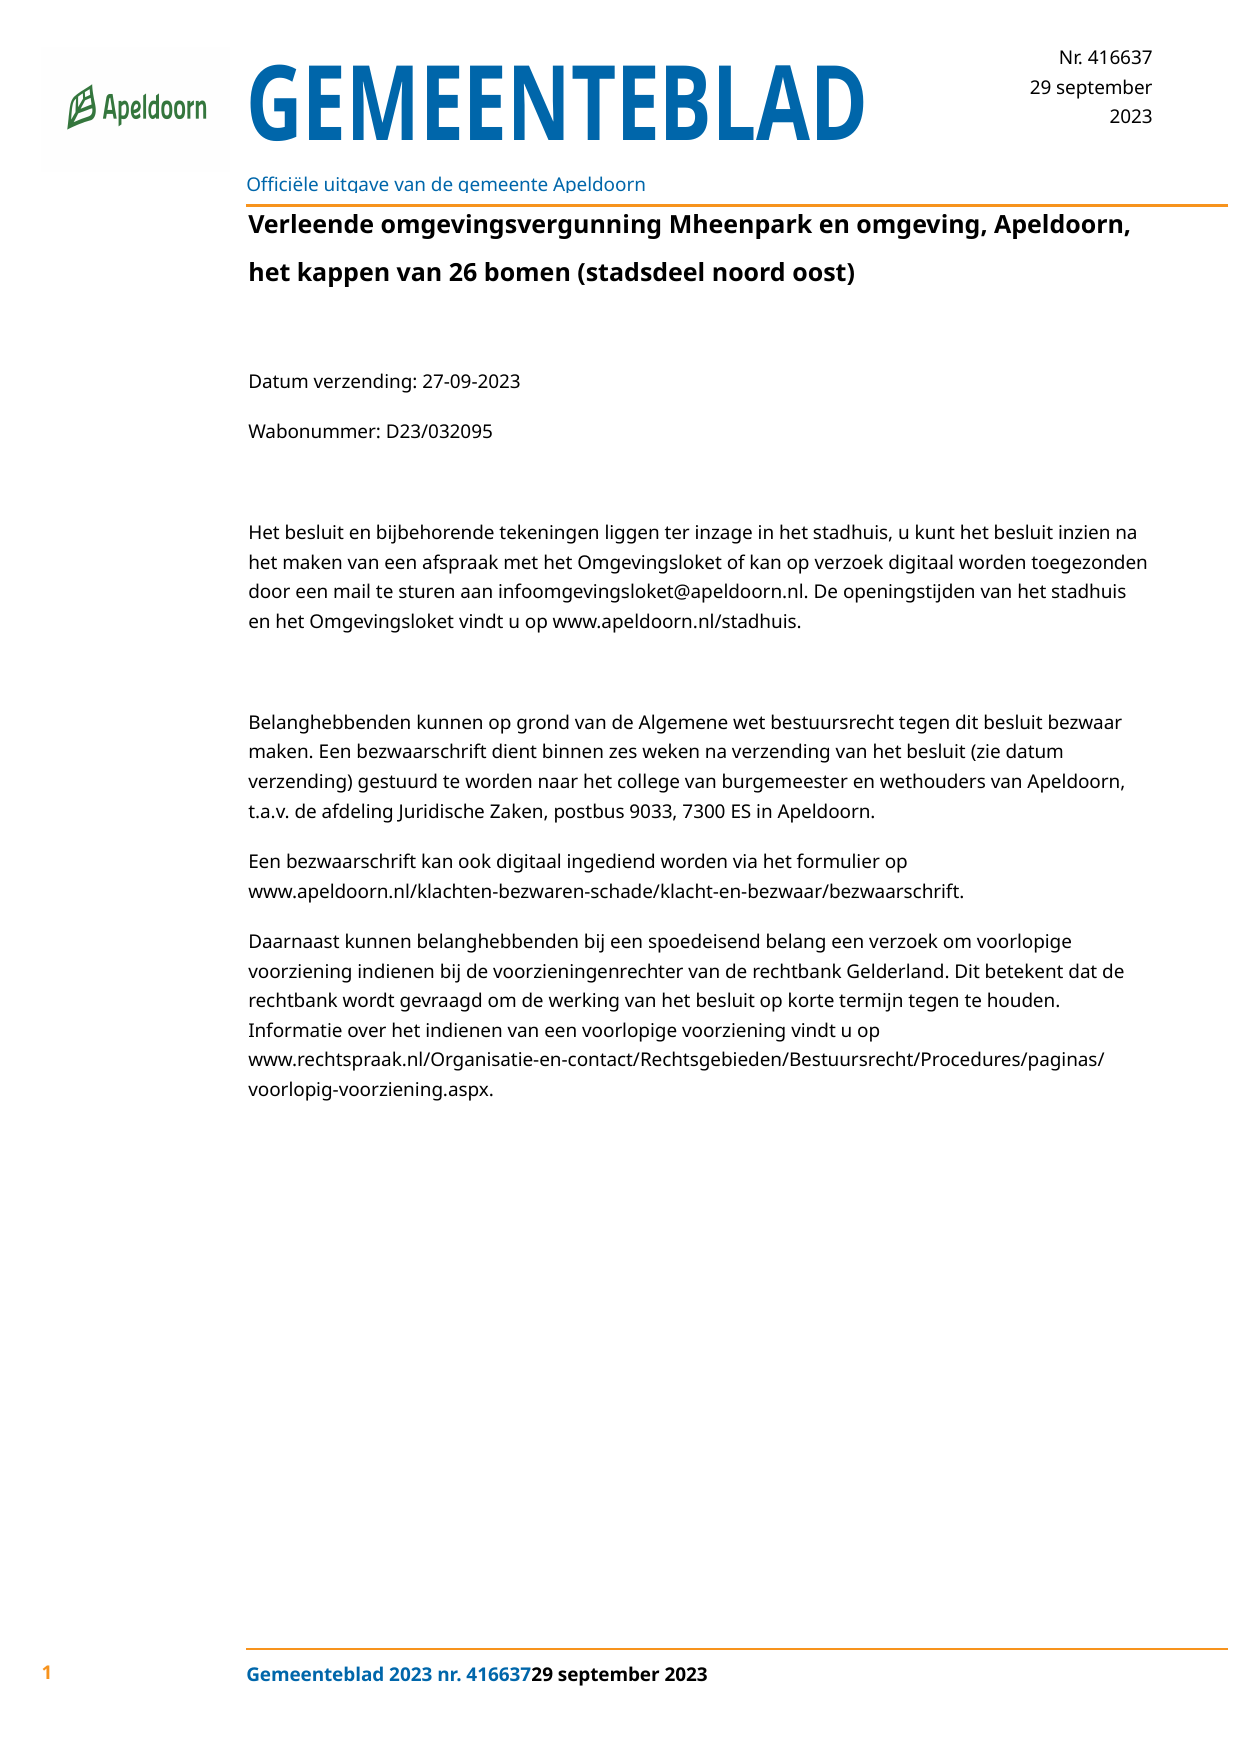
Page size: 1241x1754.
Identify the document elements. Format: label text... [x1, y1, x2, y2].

picture [41, 47, 231, 172]
text Een bezwaarschrift kan ook digitaal ingediend worden via het formulier op www.apeldoorn.nl/klachten-bezwaren-schade/klacht-en-bezwaar/bezwaarschrift. [248, 848, 1152, 904]
text Belanghebbenden kunnen op grond van de Algemene wet bestuursrecht tegen dit besluit bezwaar maken. Een bezwaarschrift dient binnen zes weken na verzending van het besluit (zie datum verzending) gestuurd te worden naar het college van burgemeester en wethouders van Apeldoorn, t.a.v. de afdeling Juridische Zaken, postbus 9033, 7300 ES in Apeldoorn. [248, 709, 1152, 824]
text Daarnaast kunnen belanghebbenden bij een spoedeisend belang een verzoek om voorlopige voorziening indienen bij de voorzieningenrechter van de rechtbank Gelderland. Dit betekent dat de rechtbank wordt gevraagd om de werking van het besluit op korte termijn tegen te houden. Informatie over het indienen van een voorlopige voorziening vindt u op www.rechtspraak.nl/Organisatie-en-contact/Rechtsgebieden/Bestuursrecht/Procedures/paginas/voorlopig-voorziening.aspx. [248, 928, 1152, 1102]
text Datum verzending: 27-09-2023 [248, 368, 1152, 394]
text Verleende omgevingsvergunning Mheenpark en omgeving, Apeldoorn, het kappen van 26 bomen (stadsdeel noord oost) [248, 207, 1152, 288]
text Het besluit en bijbehorende tekeningen liggen ter inzage in het stadhuis, u kunt het besluit inzien na het maken van een afspraak met het Omgevingsloket of kan op verzoek digitaal worden toegezonden door een mail te sturen aan infoomgevingsloket@apeldoorn.nl. De openingstijden van het stadhuis en het Omgevingsloket vindt u op www.apeldoorn.nl/stadhuis. [248, 519, 1152, 634]
text Wabonummer: D23/032095 [248, 419, 1152, 444]
